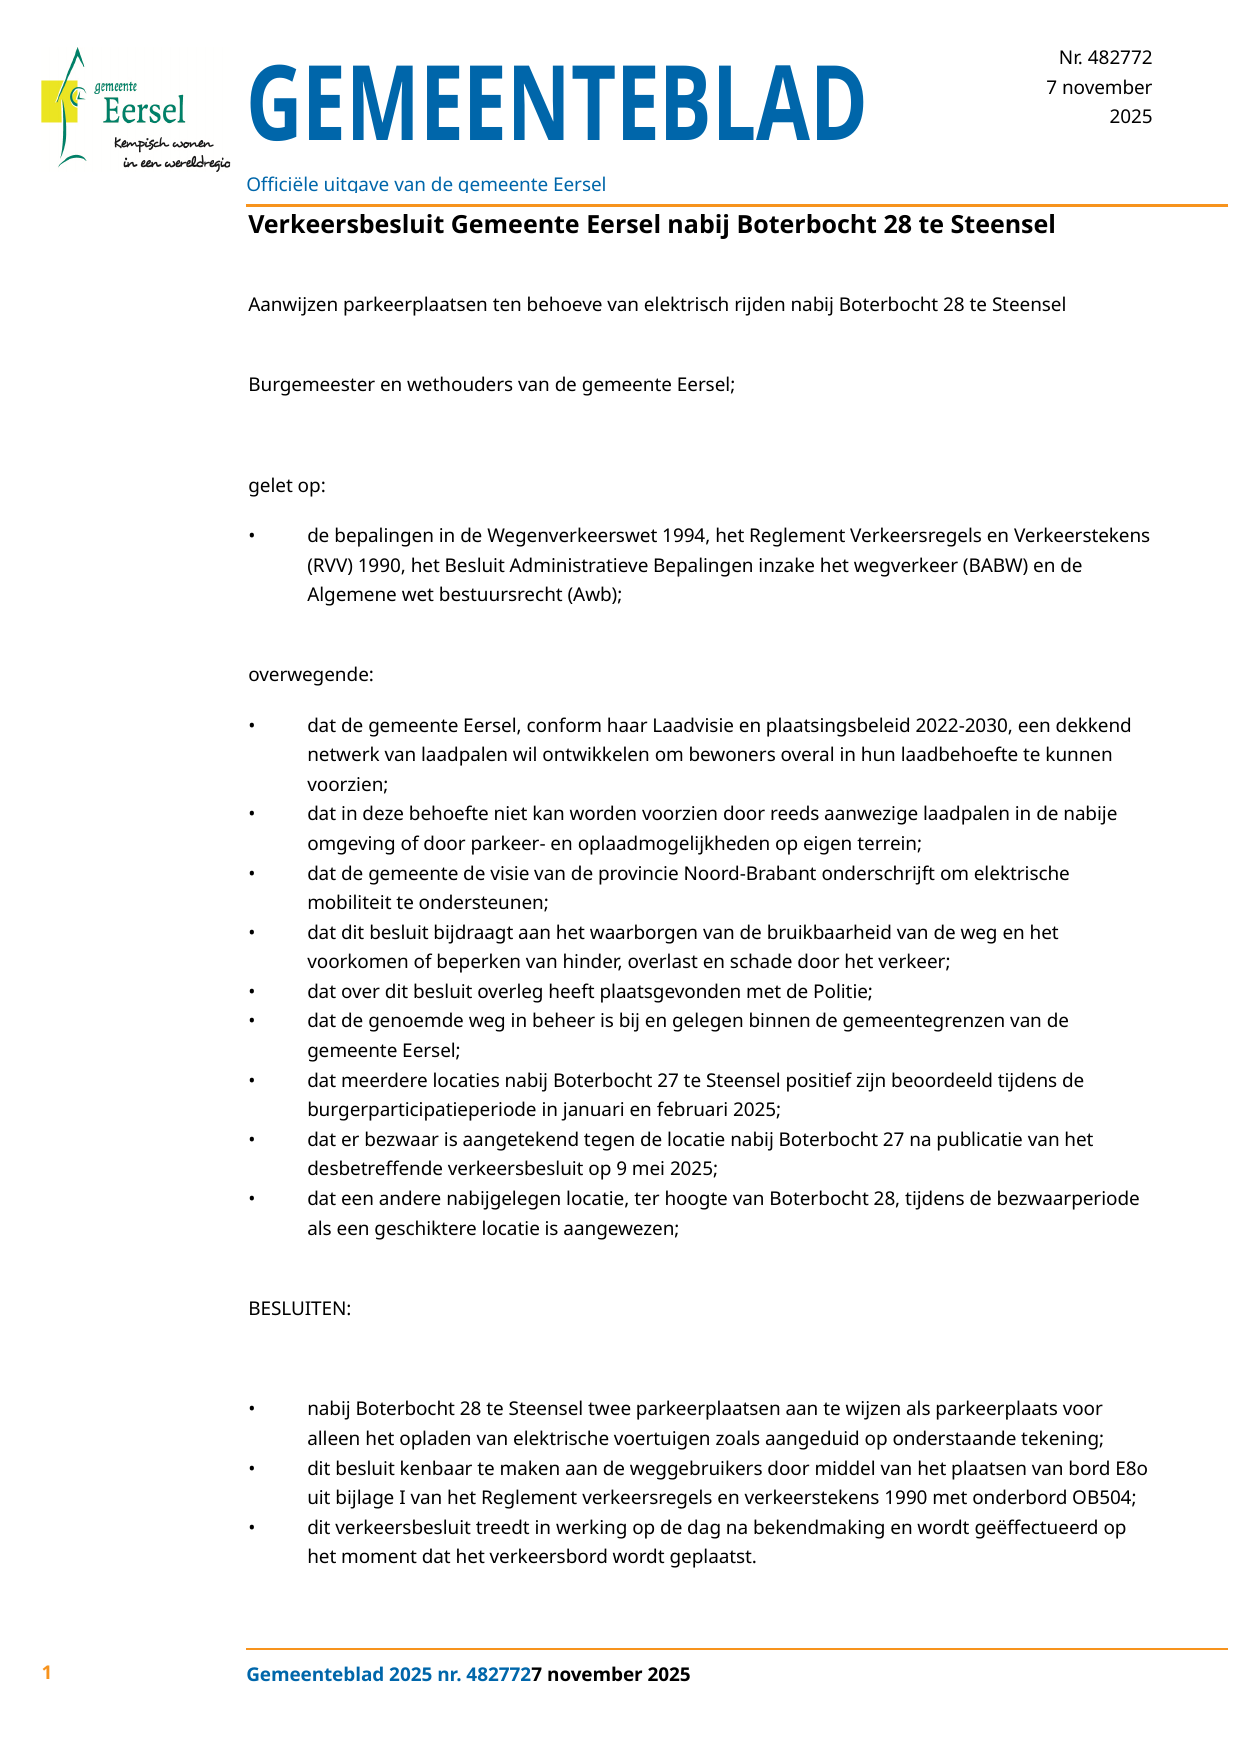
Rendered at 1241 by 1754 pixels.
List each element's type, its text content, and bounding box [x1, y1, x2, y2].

text gelet op: [248, 472, 1152, 498]
list dat meerdere locaties nabij Boterbocht 27 te Steensel positief zijn beoordeeld tijdens de burgerparticipatieperiode in januari en februari 2025; [248, 1067, 1152, 1122]
list dit verkeersbesluit treedt in werking op de dag na bekendmaking en wordt geëffectueerd op het moment dat het verkeersbord wordt geplaatst. [248, 1514, 1152, 1569]
text Verkeersbesluit Gemeente Eersel nabij Boterbocht 28 te Steensel [248, 207, 1152, 241]
list dat de gemeente de visie van de provincie Noord-Brabant onderschrijft om elektrische mobiliteit te ondersteunen; [248, 860, 1152, 915]
list dat de genoemde weg in beheer is bij en gelegen binnen de gemeentegrenzen van de gemeente Eersel; [248, 1008, 1152, 1063]
text BESLUITEN: [248, 1295, 1152, 1321]
list dat over dit besluit overleg heeft plaatsgevonden met de Politie; [248, 978, 1152, 1004]
text Burgemeester en wethouders van de gemeente Eersel; [248, 371, 1152, 397]
list dat er bezwaar is aangetekend tegen de locatie nabij Boterbocht 27 na publicatie van het desbetreffende verkeersbesluit op 9 mei 2025; [248, 1126, 1152, 1181]
picture [41, 47, 231, 172]
list dat een andere nabijgelegen locatie, ter hoogte van Boterbocht 28, tijdens de bezwaarperiode als een geschiktere locatie is aangewezen; [248, 1185, 1152, 1241]
text overwegende: [248, 661, 1152, 687]
list nabij Boterbocht 28 te Steensel twee parkeerplaatsen aan te wijzen als parkeerplaats voor alleen het opladen van elektrische voertuigen zoals aangeduid op onderstaande tekening; [248, 1396, 1152, 1451]
text Aanwijzen parkeerplaatsen ten behoeve van elektrisch rijden nabij Boterbocht 28 te Steensel [248, 291, 1152, 317]
list dit besluit kenbaar te maken aan de weggebruikers door middel van het plaatsen van bord E8o uit bijlage I van het Reglement verkeersregels en verkeerstekens 1990 met onderbord OB504; [248, 1455, 1152, 1510]
list dat dit besluit bijdraagt aan het waarborgen van de bruikbaarheid van de weg en het voorkomen of beperken van hinder, overlast en schade door het verkeer; [248, 919, 1152, 974]
list dat de gemeente Eersel, conform haar Laadvisie en plaatsingsbeleid 2022-2030, een dekkend netwerk van laadpalen wil ontwikkelen om bewoners overal in hun laadbehoefte te kunnen voorzien; [248, 712, 1152, 797]
list de bepalingen in de Wegenverkeerswet 1994, het Reglement Verkeersregels en Verkeerstekens (RVV) 1990, het Besluit Administratieve Bepalingen inzake het wegverkeer (BABW) en de Algemene wet bestuursrecht (Awb); [248, 522, 1152, 607]
list dat in deze behoefte niet kan worden voorzien door reeds aanwezige laadpalen in de nabije omgeving of door parkeer- en oplaadmogelijkheden op eigen terrein; [248, 801, 1152, 856]
